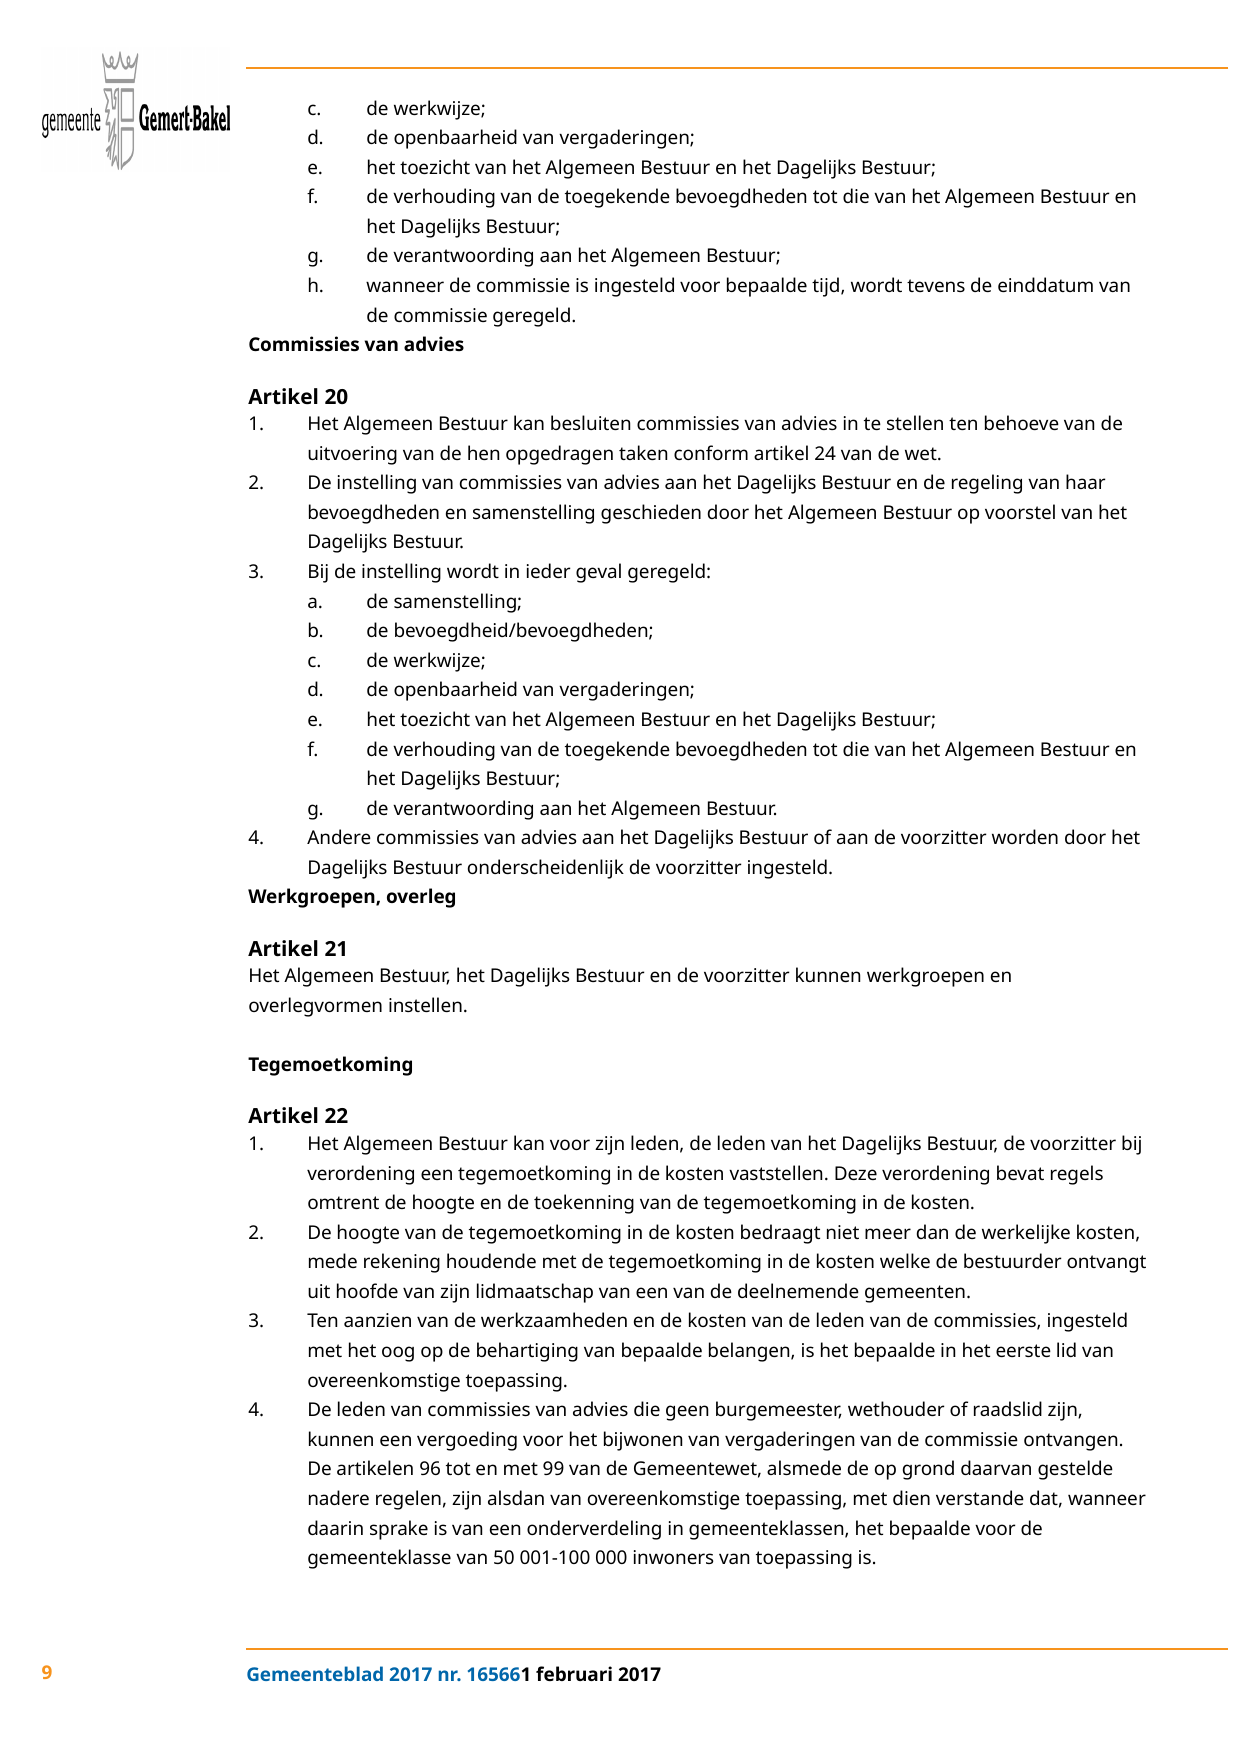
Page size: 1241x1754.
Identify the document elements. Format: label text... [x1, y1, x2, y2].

text Tegemoetkoming [248, 1051, 1152, 1077]
text Artikel 21 [248, 934, 1152, 962]
list de werkwijze; [307, 647, 1152, 673]
list de verantwoording aan het Algemeen Bestuur; [307, 243, 1152, 268]
list de werkwijze; [307, 95, 1152, 121]
list De artikelen 96 tot en met 99 van de Gemeentewet, alsmede de op grond daarvan gestelde nadere regelen, zijn alsdan van overeenkomstige toepassing, met dien verstande dat, wanneer daarin sprake is van een onderverdeling in gemeenteklassen, het bepaalde voor de gemeenteklasse van 50 001-100 000 inwoners van toepassing is. [248, 1456, 1152, 1570]
list de openbaarheid van vergaderingen; [307, 124, 1152, 150]
list het toezicht van het Algemeen Bestuur en het Dagelijks Bestuur; [307, 706, 1152, 732]
list Bij de instelling wordt in ieder geval geregeld: [248, 558, 1152, 584]
text Werkgroepen, overleg [248, 884, 1152, 909]
list de verhouding van de toegekende bevoegdheden tot die van het Algemeen Bestuur en het Dagelijks Bestuur; [307, 183, 1152, 239]
list De instelling van commissies van advies aan het Dagelijks Bestuur en de regeling van haar bevoegdheden en samenstelling geschieden door het Algemeen Bestuur op voorstel van het Dagelijks Bestuur. [248, 469, 1152, 554]
text Het Algemeen Bestuur, het Dagelijks Bestuur en de voorzitter kunnen werkgroepen en overlegvormen instellen. [248, 962, 1152, 1018]
list de verantwoording aan het Algemeen Bestuur. [307, 795, 1152, 821]
list het toezicht van het Algemeen Bestuur en het Dagelijks Bestuur; [307, 154, 1152, 180]
list Het Algemeen Bestuur kan besluiten commissies van advies in te stellen ten behoeve van de uitvoering van de hen opgedragen taken conform artikel 24 van de wet. [248, 410, 1152, 466]
list De leden van commissies van advies die geen burgemeester, wethouder of raadslid zijn, kunnen een vergoeding voor het bijwonen van vergaderingen van de commissie ontvangen. [248, 1396, 1152, 1452]
text Artikel 22 [248, 1102, 1152, 1130]
list Het Algemeen Bestuur kan voor zijn leden, de leden van het Dagelijks Bestuur, de voorzitter bij verordening een tegemoetkoming in de kosten vaststellen. Deze verordening bevat regels omtrent de hoogte en de toekenning van de tegemoetkoming in de kosten. [248, 1130, 1152, 1215]
list de openbaarheid van vergaderingen; [307, 677, 1152, 702]
list Ten aanzien van de werkzaamheden en de kosten van de leden van de commissies, ingesteld met het oog op de behartiging van bepaalde belangen, is het bepaalde in het eerste lid van overeenkomstige toepassing. [248, 1308, 1152, 1392]
list De hoogte van de tegemoetkoming in de kosten bedraagt niet meer dan de werkelijke kosten, mede rekening houdende met de tegemoetkoming in de kosten welke de bestuurder ontvangt uit hoofde van zijn lidmaatschap van een van de deelnemende gemeenten. [248, 1219, 1152, 1304]
list de bevoegdheid/bevoegdheden; [307, 617, 1152, 643]
list de verhouding van de toegekende bevoegdheden tot die van het Algemeen Bestuur en het Dagelijks Bestuur; [307, 736, 1152, 791]
text Commissies van advies [248, 331, 1152, 357]
list Andere commissies van advies aan het Dagelijks Bestuur of aan de voorzitter worden door het Dagelijks Bestuur onderscheidenlijk de voorzitter ingesteld. [248, 824, 1152, 880]
list wanneer de commissie is ingesteld voor bepaalde tijd, wordt tevens de einddatum van de commissie geregeld. [307, 272, 1152, 328]
text Artikel 20 [248, 382, 1152, 410]
picture [41, 47, 231, 172]
list de samenstelling; [307, 588, 1152, 613]
